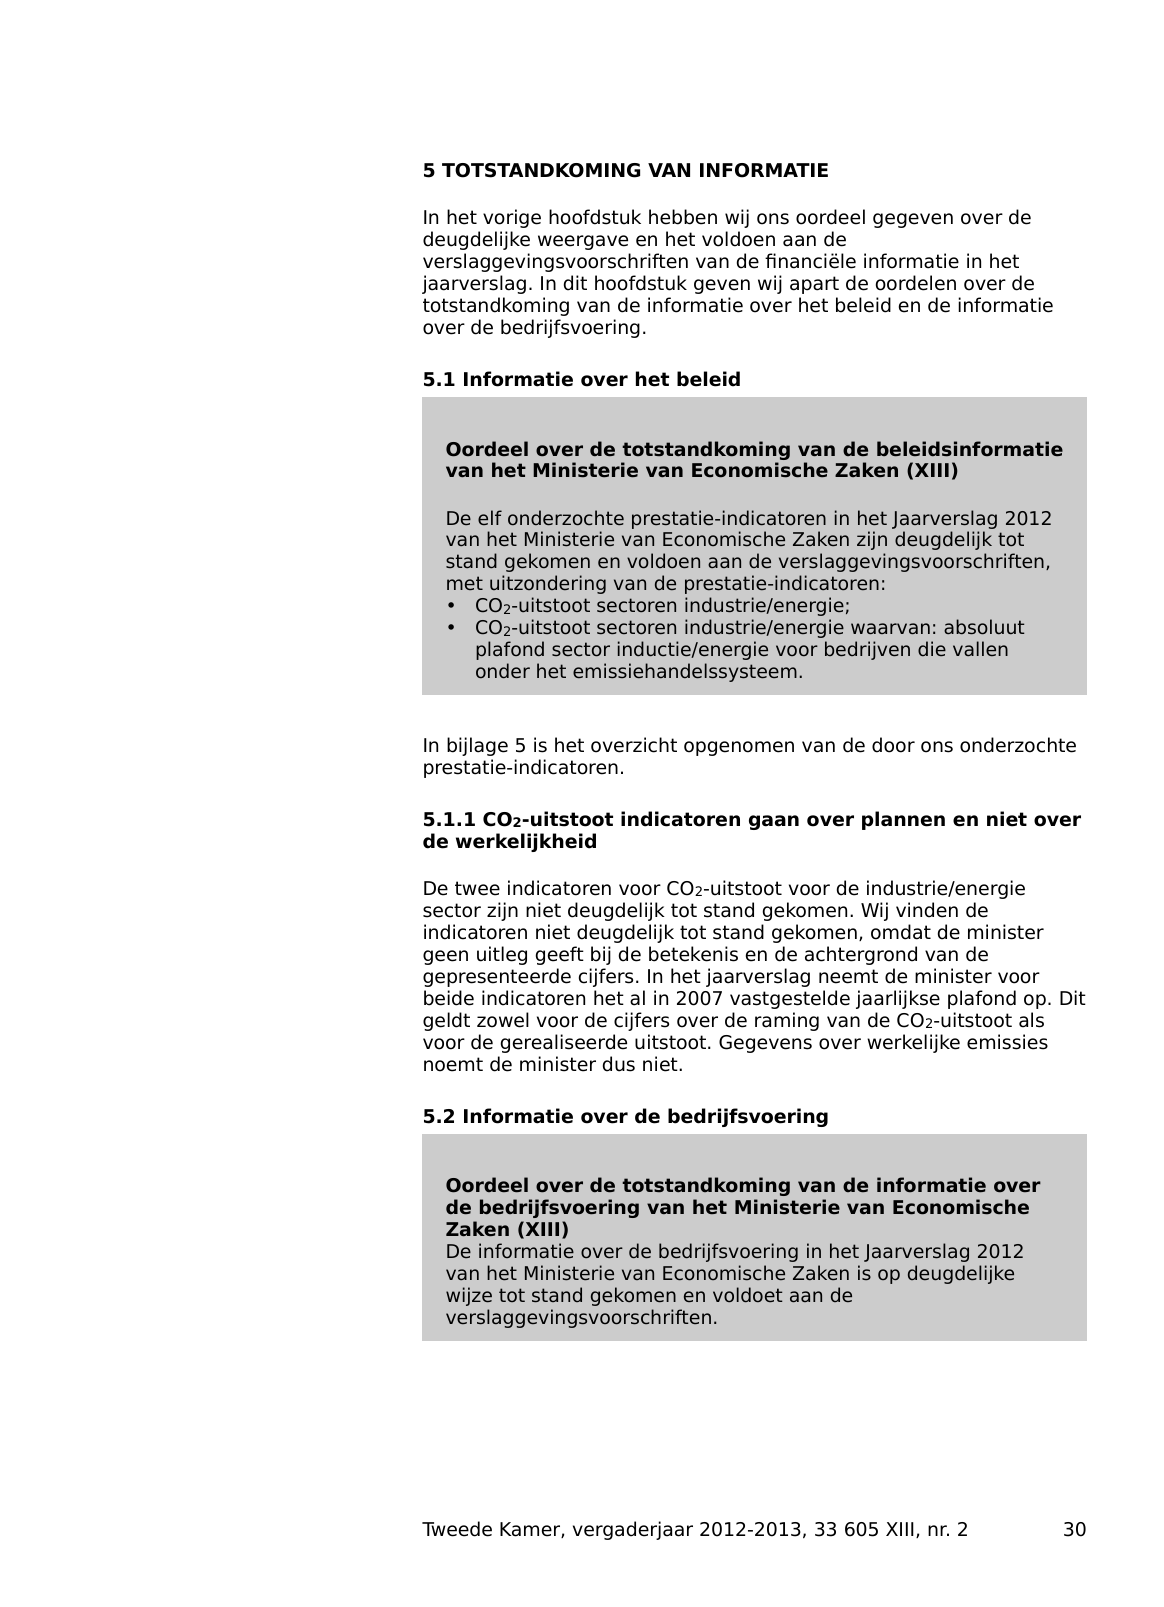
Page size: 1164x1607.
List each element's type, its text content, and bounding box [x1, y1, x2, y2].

text In het vorige hoofdstuk hebben wij ons oordeel gegeven over de deugdelijke weergave en het voldoen aan de verslaggevingsvoorschriften van de financiële informatie in het jaarverslag. In dit hoofdstuk geven wij apart de oordelen over de totstandkoming van de informatie over het beleid en de informatie over de bedrijfsvoering. [422, 207, 1087, 339]
table_header Oordeel over de totstandkoming van de informatie over de bedrijfsvoering van het Ministerie van Economische Zaken (XIII) De informatie over de bedrijfsvoering in het Jaarverslag 2012 van het Ministerie van Economische Zaken is op deugdelijke wijze tot stand gekomen en voldoet aan de verslaggevingsvoorschriften. [422, 1134, 1087, 1341]
subtitle 5.1.1 CO2-uitstoot indicatoren gaan over plannen en niet over de werkelijkheid [422, 809, 1087, 853]
subtitle 5.1 Informatie over het beleid [422, 369, 1087, 391]
subtitle 5.2 Informatie over de bedrijfsvoering [422, 1106, 1087, 1128]
subtitle 5 TOTSTANDKOMING VAN INFORMATIE [422, 160, 1087, 182]
text In bijlage 5 is het overzicht opgenomen van de door ons onderzochte prestatie-indicatoren. [422, 735, 1087, 779]
table_header Oordeel over de totstandkoming van de beleidsinformatie van het Ministerie van Economische Zaken (XIII) De elf onderzochte prestatie-indicatoren in het Jaarverslag 2012 van het Ministerie van Economische Zaken zijn deugdelijk tot stand gekomen en voldoen aan de verslaggevingsvoorschriften, met uitzondering van de prestatie-indicatoren: • CO2-uitstoot sectoren industrie/energie; • CO2-uitstoot sectoren industrie/energie waarvan: absoluut plafond sector inductie/energie voor bedrijven die vallen onder het emissiehandelssysteem. [422, 397, 1087, 695]
text De twee indicatoren voor CO2-uitstoot voor de industrie/energie sector zijn niet deugdelijk tot stand gekomen. Wij vinden de indicatoren niet deugdelijk tot stand gekomen, omdat de minister geen uitleg geeft bij de betekenis en de achtergrond van de gepresenteerde cijfers. In het jaarverslag neemt de minister voor beide indicatoren het al in 2007 vastgestelde jaarlijkse plafond op. Dit geldt zowel voor de cijfers over de raming van de CO2-uitstoot als voor de gerealiseerde uitstoot. Gegevens over werkelijke emissies noemt de minister dus niet. [422, 878, 1087, 1076]
